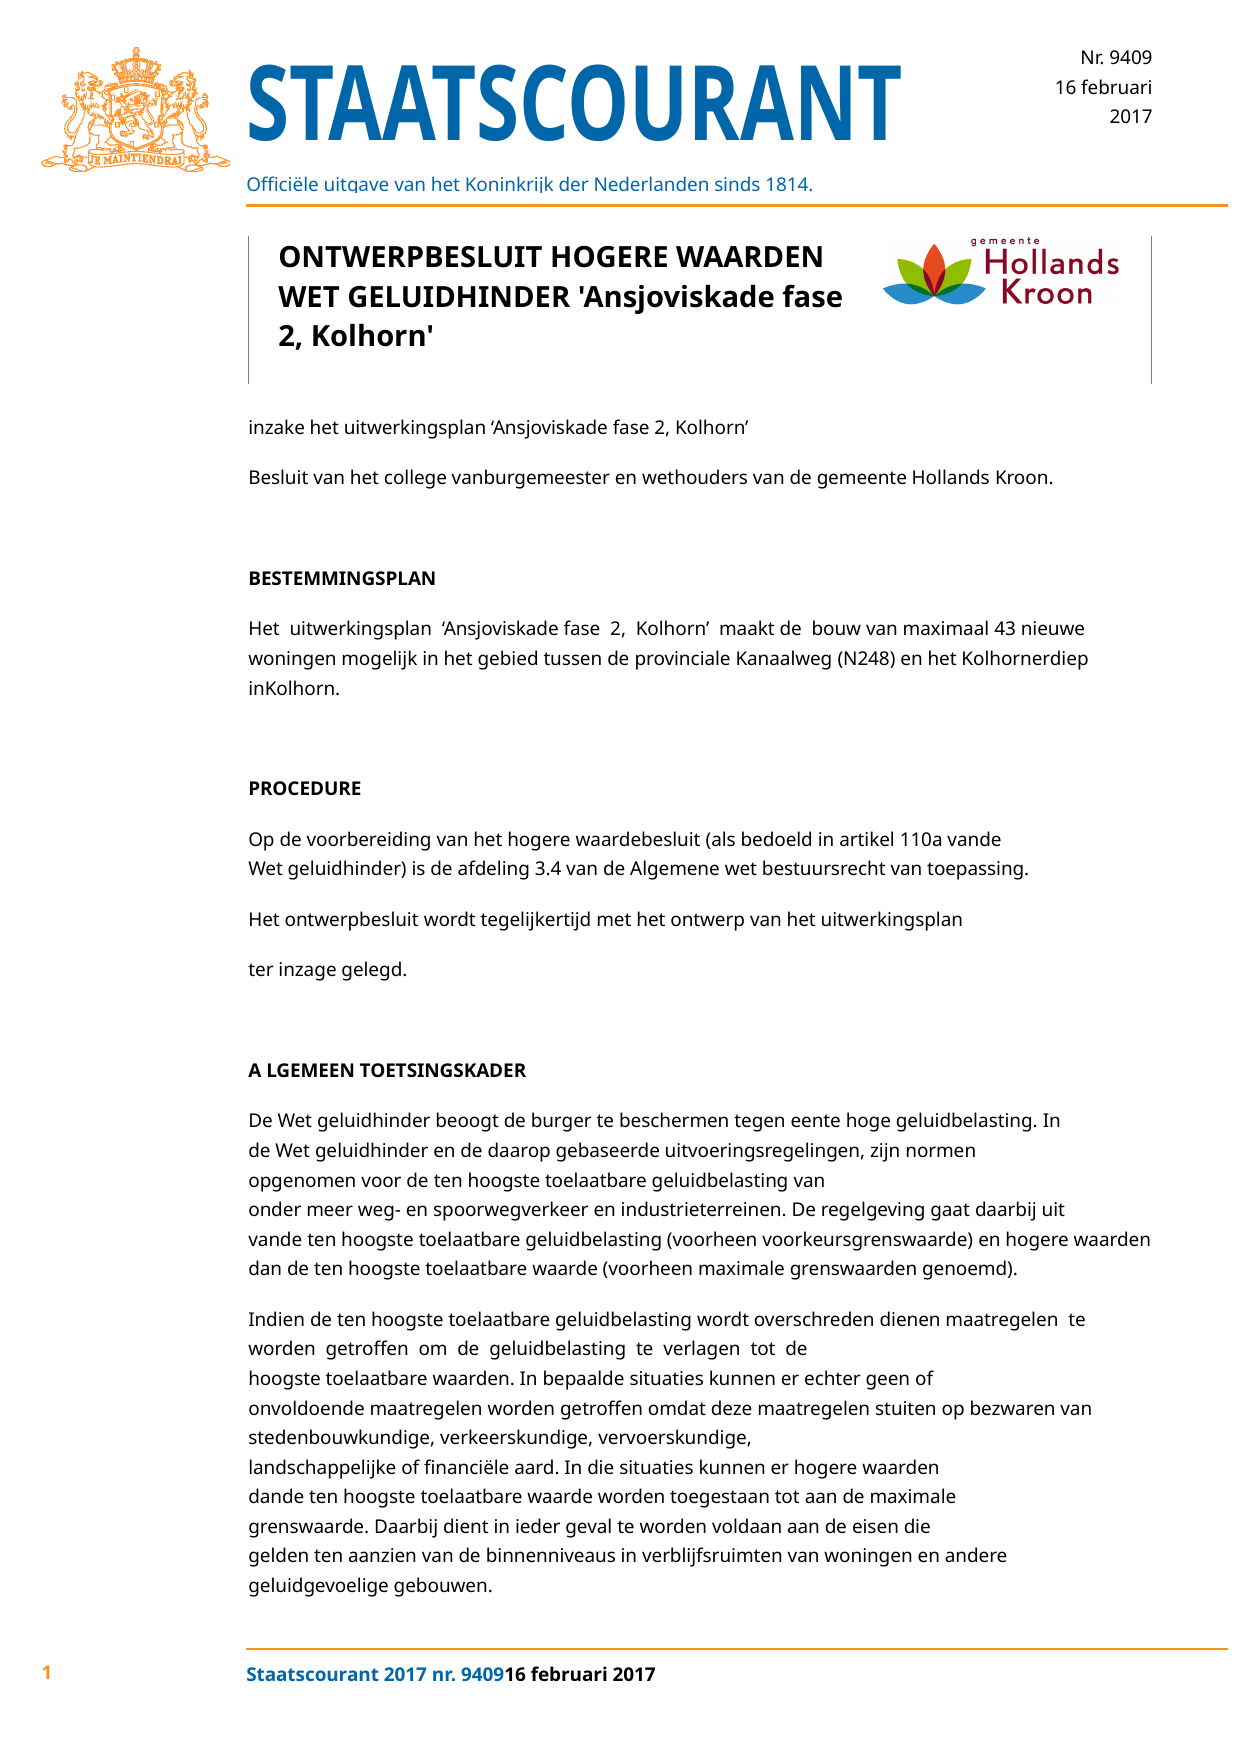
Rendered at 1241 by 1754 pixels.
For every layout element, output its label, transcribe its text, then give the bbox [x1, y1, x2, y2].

text Het ontwerpbesluit wordt tegelijkertijd met het ontwerp van het uitwerkingsplan [248, 906, 1152, 932]
text A LGEMEEN TOETSINGSKADER [248, 1057, 1152, 1083]
text BESTEMMINGSPLAN [248, 565, 1152, 591]
text PROCEDURE [248, 776, 1152, 801]
text Besluit van het college vanburgemeester en wethouders van de gemeente Hollands Kroon. [248, 464, 1152, 490]
text Het uitwerkingsplan ‘Ansjoviskade fase 2, Kolhorn’ maakt de bouw van maximaal 43 nieuwe woningen mogelijk in het gebied tussen de provinciale Kanaalweg (N248) en het Kolhornerdiep inKolhorn. [248, 616, 1152, 701]
text Indien de ten hoogste toelaatbare geluidbelasting wordt overschreden dienen maatregelen te worden getroffen om de geluidbelasting te verlagen tot de hoogste toelaatbare waarden. In bepaalde situaties kunnen er echter geen of onvoldoende maatregelen worden getroffen omdat deze maatregelen stuiten op bezwaren van stedenbouwkundige, verkeerskundige, vervoerskundige, landschappelijke of financiële aard. In die situaties kunnen er hogere waarden dande ten hoogste toelaatbare waarde worden toegestaan tot aan de maximale grenswaarde. Daarbij dient in ieder geval te worden voldaan aan de eisen die gelden ten aanzien van de binnenniveaus in verblijfsruimten van woningen en andere geluidgevoelige gebouwen. [248, 1306, 1152, 1598]
table_header [850, 236, 1151, 384]
picture [882, 236, 1119, 305]
table_header ONTWERPBESLUIT HOGERE WAARDEN WET GELUIDHINDER 'Ansjoviskade fase 2, Kolhorn' [249, 236, 850, 384]
text De Wet geluidhinder beoogt de burger te beschermen tegen eente hoge geluidbelasting. In de Wet geluidhinder en de daarop gebaseerde uitvoeringsregelingen, zijn normen opgenomen voor de ten hoogste toelaatbare geluidbelasting van onder meer weg- en spoorwegverkeer en industrieterreinen. De regelgeving gaat daarbij uit vande ten hoogste toelaatbare geluidbelasting (voorheen voorkeursgrenswaarde) en hogere waarden dan de ten hoogste toelaatbare waarde (voorheen maximale grenswaarden genoemd). [248, 1108, 1152, 1281]
text inzake het uitwerkingsplan ‘Ansjoviskade fase 2, Kolhorn’ [248, 414, 1152, 440]
text Op de voorbereiding van het hogere waardebesluit (als bedoeld in artikel 110a vande Wet geluidhinder) is de afdeling 3.4 van de Algemene wet bestuursrecht van toepassing. [248, 826, 1152, 881]
text ter inzage gelegd. [248, 956, 1152, 982]
picture [41, 47, 231, 172]
